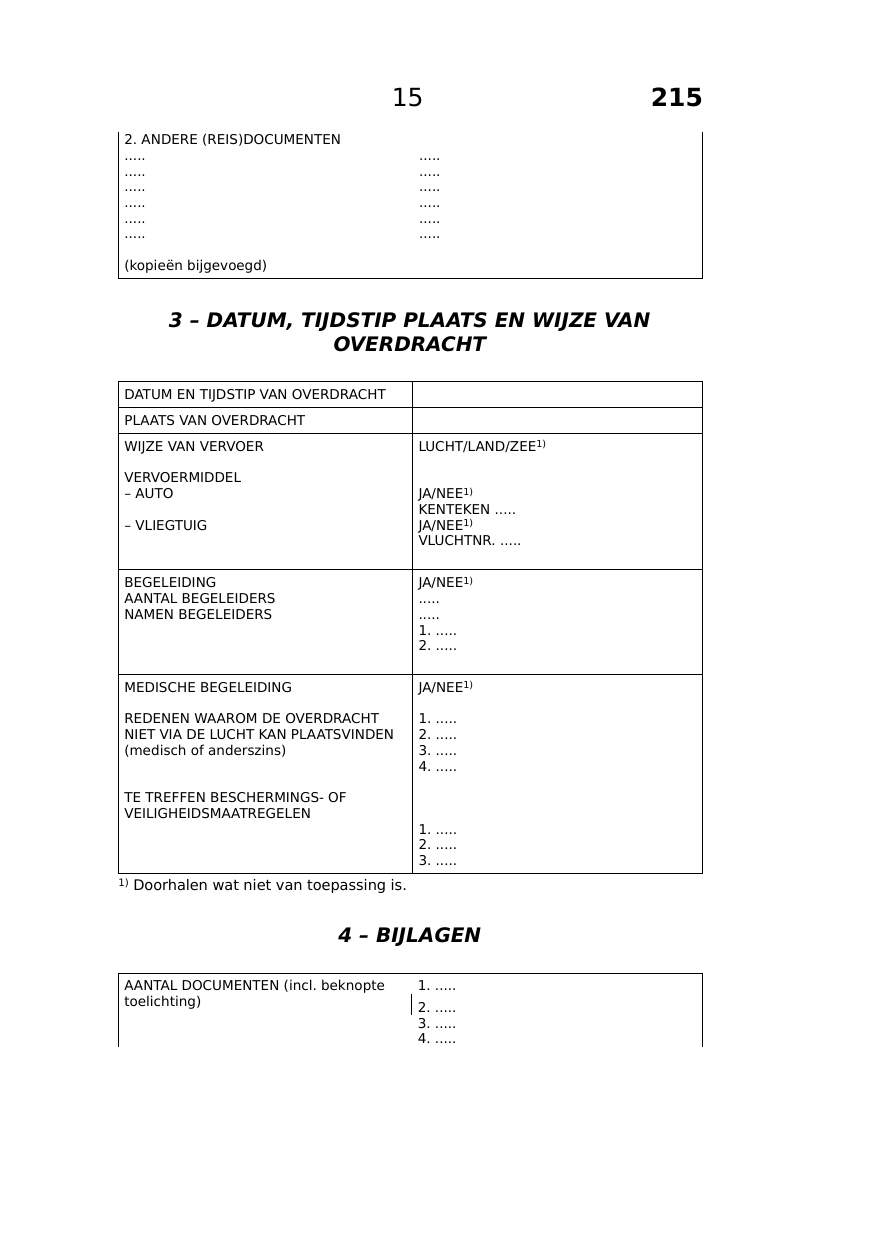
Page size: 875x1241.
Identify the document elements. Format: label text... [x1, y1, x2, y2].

table_cell 2. ..... [413, 837, 702, 853]
table_cell [413, 258, 702, 278]
table_cell LUCHT/LAND/ZEE1) [413, 434, 702, 454]
table_cell WIJZE VAN VERVOER [119, 434, 412, 454]
table_cell [119, 821, 412, 837]
table_cell [119, 696, 412, 711]
table_cell 1) Doorhalen wat niet van toepassing is. [118, 874, 703, 894]
table_cell [119, 853, 412, 873]
table_cell [119, 1031, 412, 1047]
table_cell [413, 470, 702, 486]
table_cell ..... [413, 211, 702, 226]
table_cell ..... [413, 179, 702, 195]
table_cell VERVOERMIDDEL [119, 470, 412, 486]
table_cell [119, 549, 412, 569]
table_header DATUM EN TIJDSTIP VAN OVERDRACHT [119, 382, 412, 407]
table_cell JA/NEE1) [413, 518, 702, 533]
table_cell 1. ..... [413, 622, 702, 638]
table_cell [119, 1015, 412, 1031]
table_cell 3. ..... [413, 853, 702, 873]
table_cell 2. ..... [412, 994, 702, 1015]
table_header [413, 382, 702, 407]
table_cell ..... [413, 195, 702, 211]
table_cell – VLIEGTUIG [119, 518, 412, 533]
table_cell [413, 654, 702, 674]
table_cell PLAATS VAN OVERDRACHT [119, 408, 412, 433]
table_cell [119, 455, 412, 470]
table_cell [119, 242, 413, 258]
table_cell AANTAL BEGELEIDERS [119, 591, 412, 607]
table_cell [119, 533, 412, 549]
table_cell [119, 837, 412, 853]
table_cell – AUTO [119, 486, 412, 502]
table_header AANTAL DOCUMENTEN (incl. beknopte toelichting) [119, 974, 412, 1015]
table_cell ..... [413, 163, 702, 179]
table_cell ..... [119, 179, 413, 195]
table_cell [413, 549, 702, 569]
table_cell 4. ..... [413, 759, 702, 774]
table_cell REDENEN WAAROM DE OVERDRACHT NIET VIA DE LUCHT KAN PLAATSVINDEN (medisch of anderszins) [119, 711, 412, 758]
table_cell 2. ..... [413, 638, 702, 654]
table_cell 4. ..... [412, 1031, 702, 1047]
table_cell [119, 654, 412, 674]
table_cell [413, 242, 702, 258]
table_cell 3. ..... [413, 743, 702, 758]
table_cell [119, 638, 412, 654]
table_cell ..... [119, 226, 413, 242]
table_cell 3. ..... [412, 1015, 702, 1031]
table_header 1. ..... [412, 974, 702, 994]
table_cell [119, 759, 412, 774]
table_cell JA/NEE1) [413, 675, 702, 696]
subtitle 3 – DATUM, TIJDSTIP PLAATS EN WIJZE VAN OVERDRACHT [118, 309, 703, 356]
table_cell 2. ANDERE (REIS)DOCUMENTEN [119, 132, 413, 148]
table_cell [119, 774, 412, 790]
subtitle 4 – BIJLAGEN [118, 924, 703, 947]
table_cell 1. ..... [413, 821, 702, 837]
table_cell ..... [413, 607, 702, 622]
table_cell [413, 132, 702, 148]
table_cell TE TREFFEN BESCHERMINGS- OF VEILIGHEIDSMAATREGELEN [119, 790, 412, 821]
table_cell [413, 408, 702, 433]
table_cell [119, 622, 412, 638]
table_cell [413, 455, 702, 470]
table_cell ..... [119, 163, 413, 179]
table_cell ..... [119, 195, 413, 211]
table_cell [413, 696, 702, 711]
table_cell ..... [413, 148, 702, 163]
table_cell [413, 790, 702, 821]
table_cell ..... [119, 211, 413, 226]
table_cell [119, 502, 412, 517]
table_cell 1. ..... [413, 711, 702, 727]
table_cell ..... [119, 148, 413, 163]
table_cell [413, 774, 702, 790]
table_cell JA/NEE1) [413, 486, 702, 502]
table_cell VLUCHTNR. ..... [413, 533, 702, 549]
table_cell BEGELEIDING [119, 570, 412, 591]
table_cell NAMEN BEGELEIDERS [119, 607, 412, 622]
table_cell KENTEKEN ..... [413, 502, 702, 517]
table_cell 2. ..... [413, 727, 702, 743]
table_cell JA/NEE1) [413, 570, 702, 591]
table_cell ..... [413, 226, 702, 242]
table_cell ..... [413, 591, 702, 607]
table_cell MEDISCHE BEGELEIDING [119, 675, 412, 696]
table_cell (kopieën bijgevoegd) [119, 258, 413, 278]
